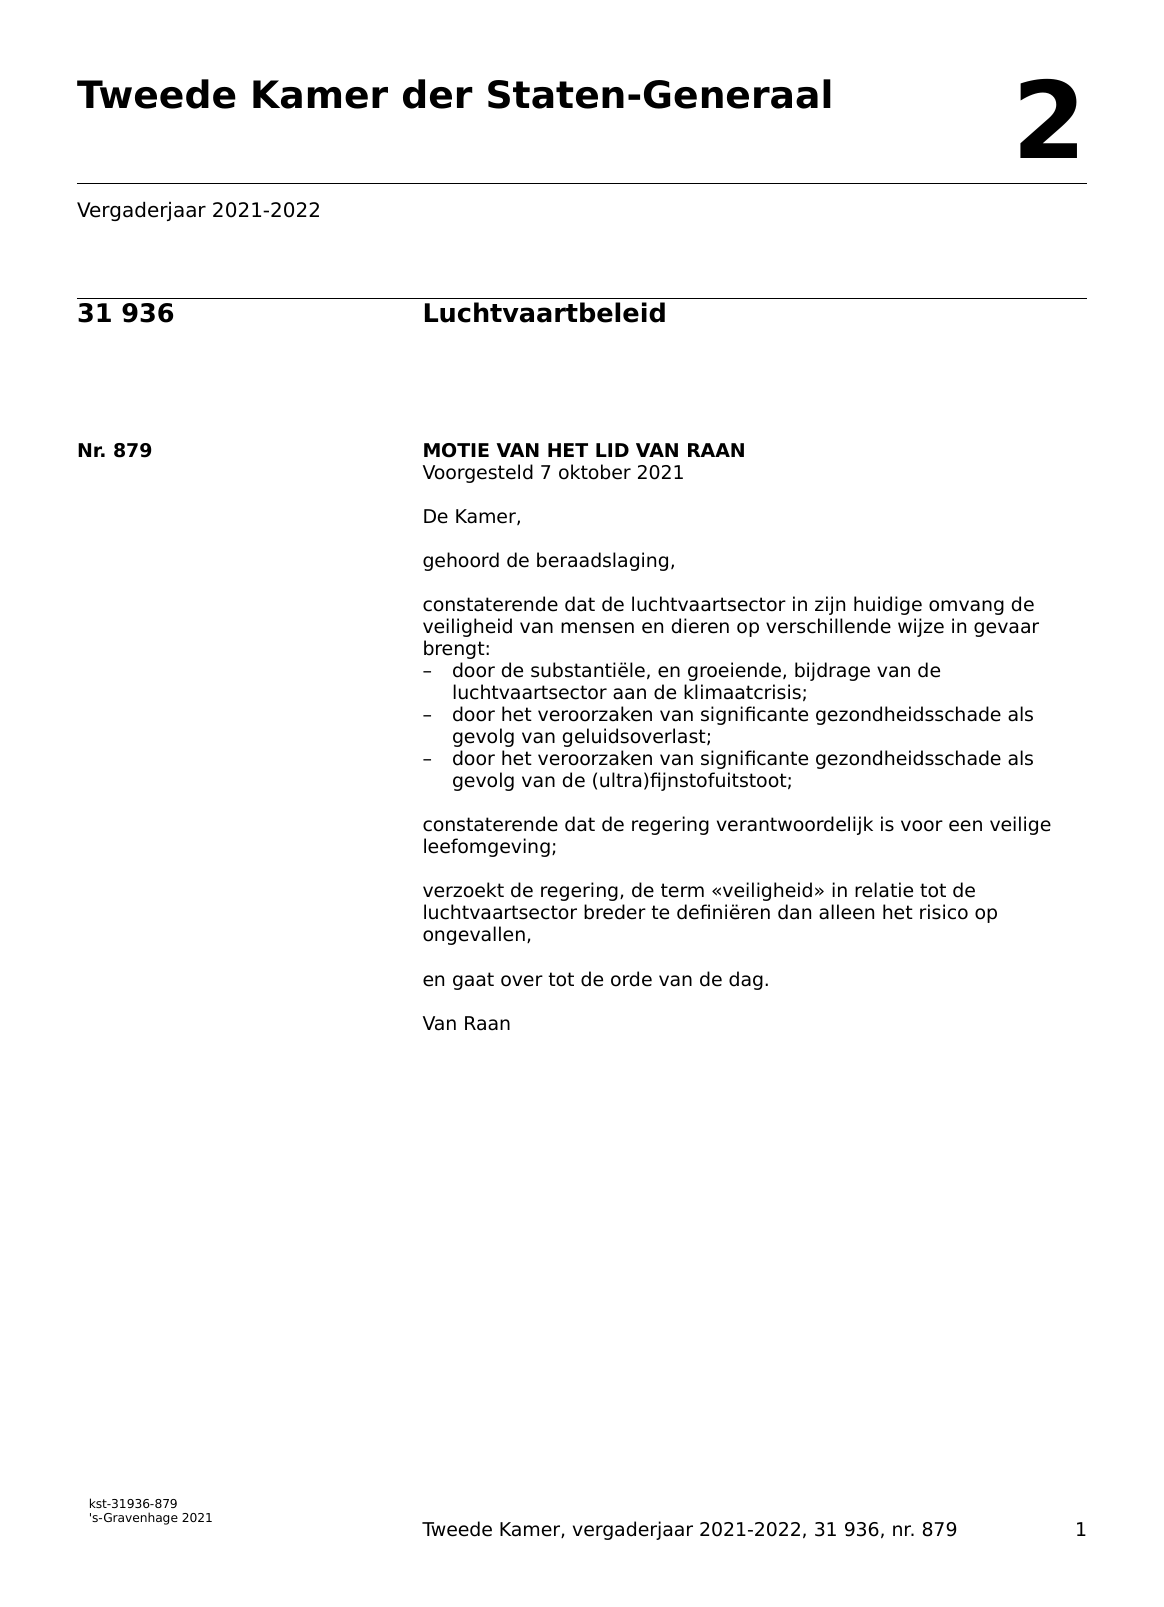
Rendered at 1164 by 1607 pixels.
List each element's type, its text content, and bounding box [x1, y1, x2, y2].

text en gaat over tot de orde van de dag. [422, 968, 1087, 990]
text gehoord de beraadslaging, [422, 550, 1087, 572]
text – door de substantiële, en groeiende, bijdrage van de luchtvaartsector aan de klimaatcrisis; [422, 660, 1087, 704]
text kst-31936-879 [88, 1497, 323, 1511]
text constaterende dat de regering verantwoordelijk is voor een veilige leefomgeving; [422, 814, 1087, 858]
text Voorgesteld 7 oktober 2021 [422, 462, 1087, 484]
text – door het veroorzaken van significante gezondheidsschade als gevolg van geluidsoverlast; [422, 704, 1087, 748]
table_cell Vergaderjaar 2021-2022 [77, 184, 1087, 298]
text 's-Gravenhage 2021 [88, 1511, 323, 1525]
subtitle Nr. 879 MOTIE VAN HET LID VAN RAAN [77, 440, 1087, 462]
subtitle 31 936 Luchtvaartbeleid [77, 299, 1087, 329]
table_header Tweede Kamer der Staten-Generaal [77, 59, 886, 183]
text verzoekt de regering, de term «veiligheid» in relatie tot de luchtvaartsector breder te definiëren dan alleen het risico op ongevallen, [422, 880, 1087, 946]
table_header 2 [886, 59, 1087, 183]
text De Kamer, [422, 506, 1087, 528]
text constaterende dat de luchtvaartsector in zijn huidige omvang de veiligheid van mensen en dieren op verschillende wijze in gevaar brengt: [422, 594, 1087, 660]
text – door het veroorzaken van significante gezondheidsschade als gevolg van de (ultra)fijnstofuitstoot; [422, 748, 1087, 792]
text Van Raan [422, 1013, 1087, 1034]
